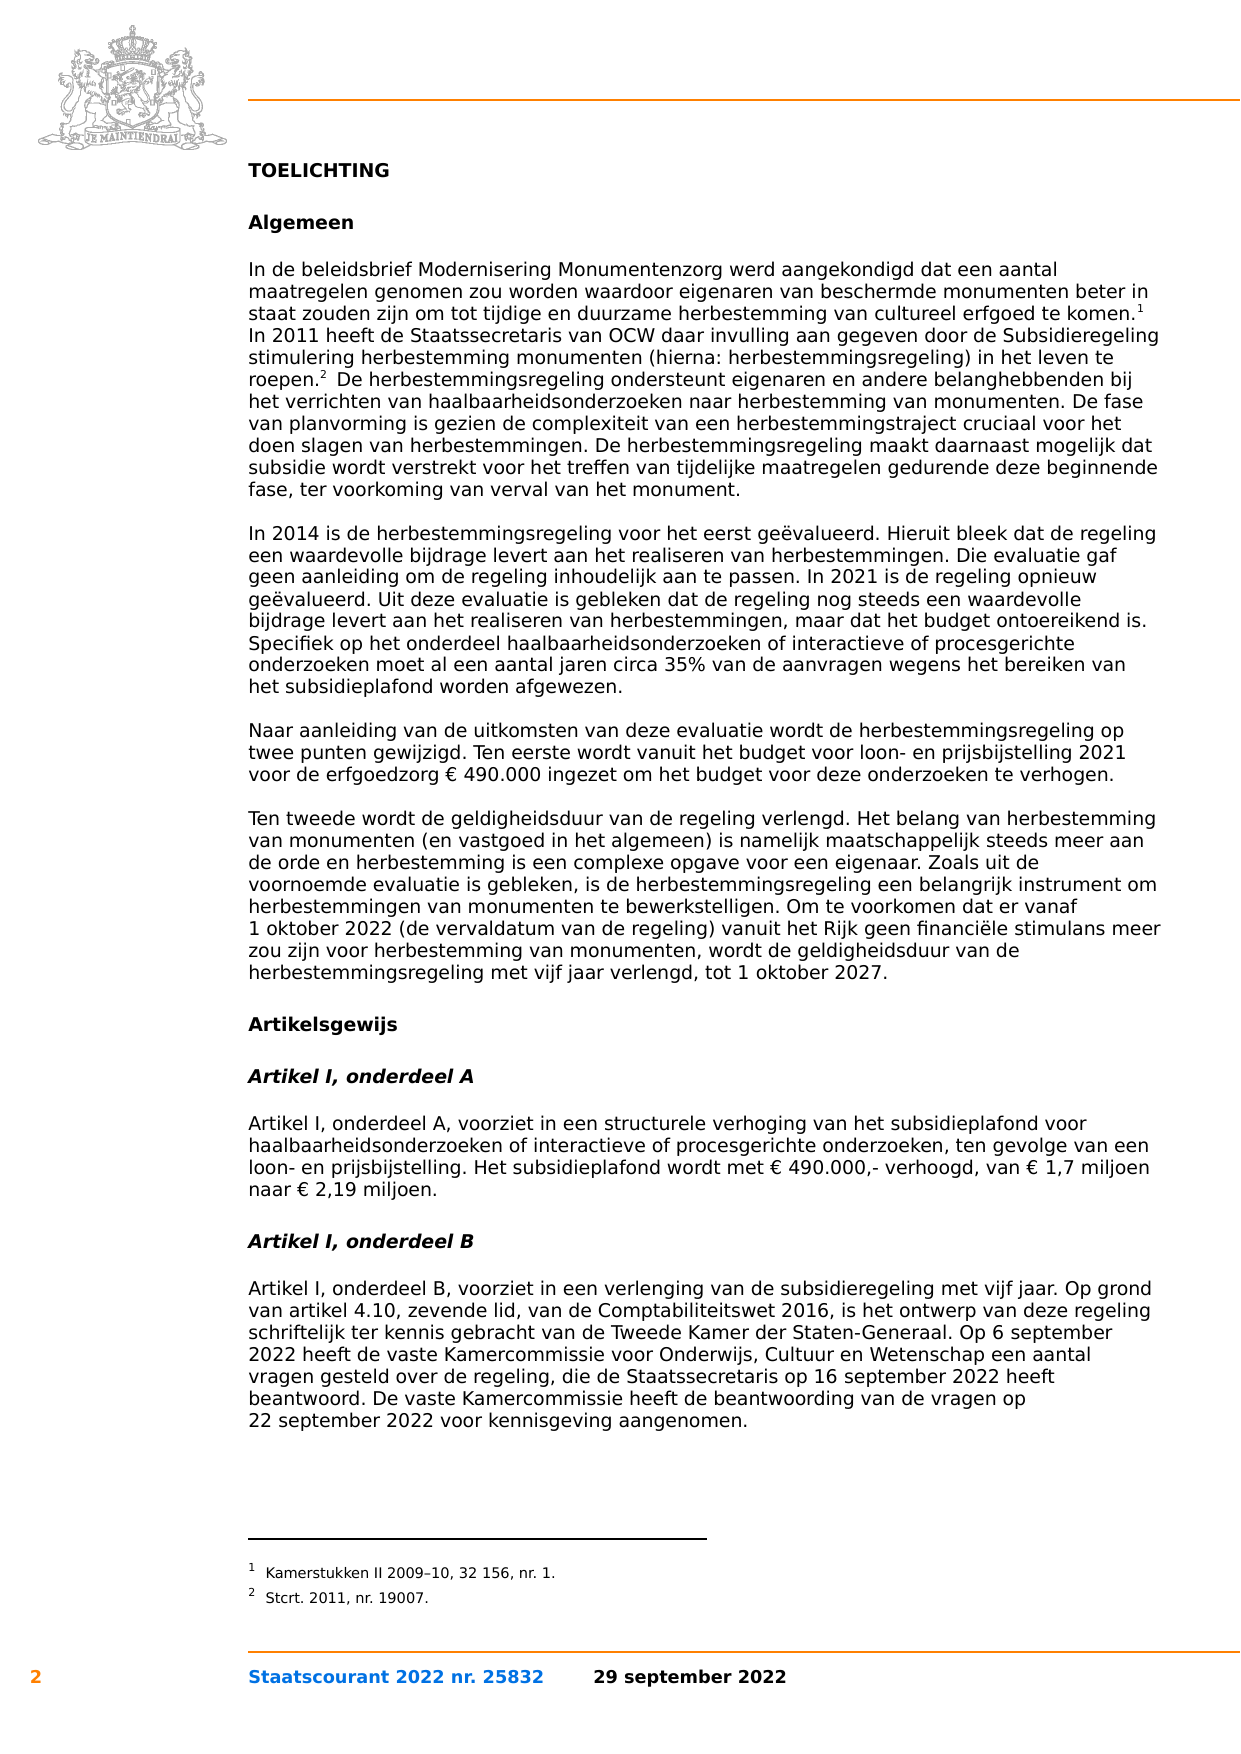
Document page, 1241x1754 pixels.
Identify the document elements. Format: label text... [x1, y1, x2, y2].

text Stcrt. 2011, nr. 19007. [248, 1586, 1163, 1608]
subtitle Artikelsgewijs [248, 1014, 1163, 1036]
text Artikel I, onderdeel A, voorziet in een structurele verhoging van het subsidieplafond voor haalbaarheidsonderzoeken of interactieve of procesgerichte onderzoeken, ten gevolge van een loon- en prijsbijstelling. Het subsidieplafond wordt met € 490.000,- verhoogd, van € 1,7 miljoen naar € 2,19 miljoen. [248, 1113, 1163, 1201]
subtitle Artikel I, onderdeel B [248, 1231, 1163, 1253]
subtitle Algemeen [248, 212, 1163, 234]
text Artikel I, onderdeel B, voorziet in een verlenging van de subsidieregeling met vijf jaar. Op grond van artikel 4.10, zevende lid, van de Comptabiliteitswet 2016, is het ontwerp van deze regeling schriftelijk ter kennis gebracht van de Tweede Kamer der Staten-Generaal. Op 6 september 2022 heeft de vaste Kamercommissie voor Onderwijs, Cultuur en Wetenschap een aantal vragen gesteld over de regeling, die de Staatssecretaris op 16 september 2022 heeft beantwoord. De vaste Kamercommissie heeft de beantwoording van de vragen op 22 september 2022 voor kennisgeving aangenomen. [248, 1278, 1163, 1432]
text Ten tweede wordt de geldigheidsduur van de regeling verlengd. Het belang van herbestemming van monumenten (en vastgoed in het algemeen) is namelijk maatschappelijk steeds meer aan de orde en herbestemming is een complexe opgave voor een eigenaar. Zoals uit de voornoemde evaluatie is gebleken, is de herbestemmingsregeling een belangrijk instrument om herbestemmingen van monumenten te bewerkstelligen. Om te voorkomen dat er vanaf 1 oktober 2022 (de vervaldatum van de regeling) vanuit het Rijk geen financiële stimulans meer zou zijn voor herbestemming van monumenten, wordt de geldigheidsduur van de herbestemmingsregeling met vijf jaar verlengd, tot 1 oktober 2027. [248, 808, 1163, 984]
picture [38, 25, 227, 150]
subtitle TOELICHTING [248, 160, 1163, 182]
text Kamerstukken II 2009–10, 32 156, nr. 1. [248, 1561, 1163, 1583]
subtitle Artikel I, onderdeel A [248, 1066, 1163, 1088]
text Naar aanleiding van de uitkomsten van deze evaluatie wordt de herbestemmingsregeling op twee punten gewijzigd. Ten eerste wordt vanuit het budget voor loon- en prijsbijstelling 2021 voor de erfgoedzorg € 490.000 ingezet om het budget voor deze onderzoeken te verhogen. [248, 720, 1163, 786]
text In 2014 is de herbestemmingsregeling voor het eerst geëvalueerd. Hieruit bleek dat de regeling een waardevolle bijdrage levert aan het realiseren van herbestemmingen. Die evaluatie gaf geen aanleiding om de regeling inhoudelijk aan te passen. In 2021 is de regeling opnieuw geëvalueerd. Uit deze evaluatie is gebleken dat de regeling nog steeds een waardevolle bijdrage levert aan het realiseren van herbestemmingen, maar dat het budget ontoereikend is. Specifiek op het onderdeel haalbaarheidsonderzoeken of interactieve of procesgerichte onderzoeken moet al een aantal jaren circa 35% van de aanvragen wegens het bereiken van het subsidieplafond worden afgewezen. [248, 522, 1163, 698]
text In de beleidsbrief Modernisering Monumentenzorg werd aangekondigd dat een aantal maatregelen genomen zou worden waardoor eigenaren van beschermde monumenten beter in staat zouden zijn om tot tijdige en duurzame herbestemming van cultureel erfgoed te komen. In 2011 heeft de Staatssecretaris van OCW daar invulling aan gegeven door de Subsidieregeling stimulering herbestemming monumenten (hierna: herbestemmingsregeling) in het leven te roepen. De herbestemmingsregeling ondersteunt eigenaren en andere belanghebbenden bij het verrichten van haalbaarheidsonderzoeken naar herbestemming van monumenten. De fase van planvorming is gezien de complexiteit van een herbestemmingstraject cruciaal voor het doen slagen van herbestemmingen. De herbestemmingsregeling maakt daarnaast mogelijk dat subsidie wordt verstrekt voor het treffen van tijdelijke maatregelen gedurende deze beginnende fase, ter voorkoming van verval van het monument. [248, 259, 1163, 501]
